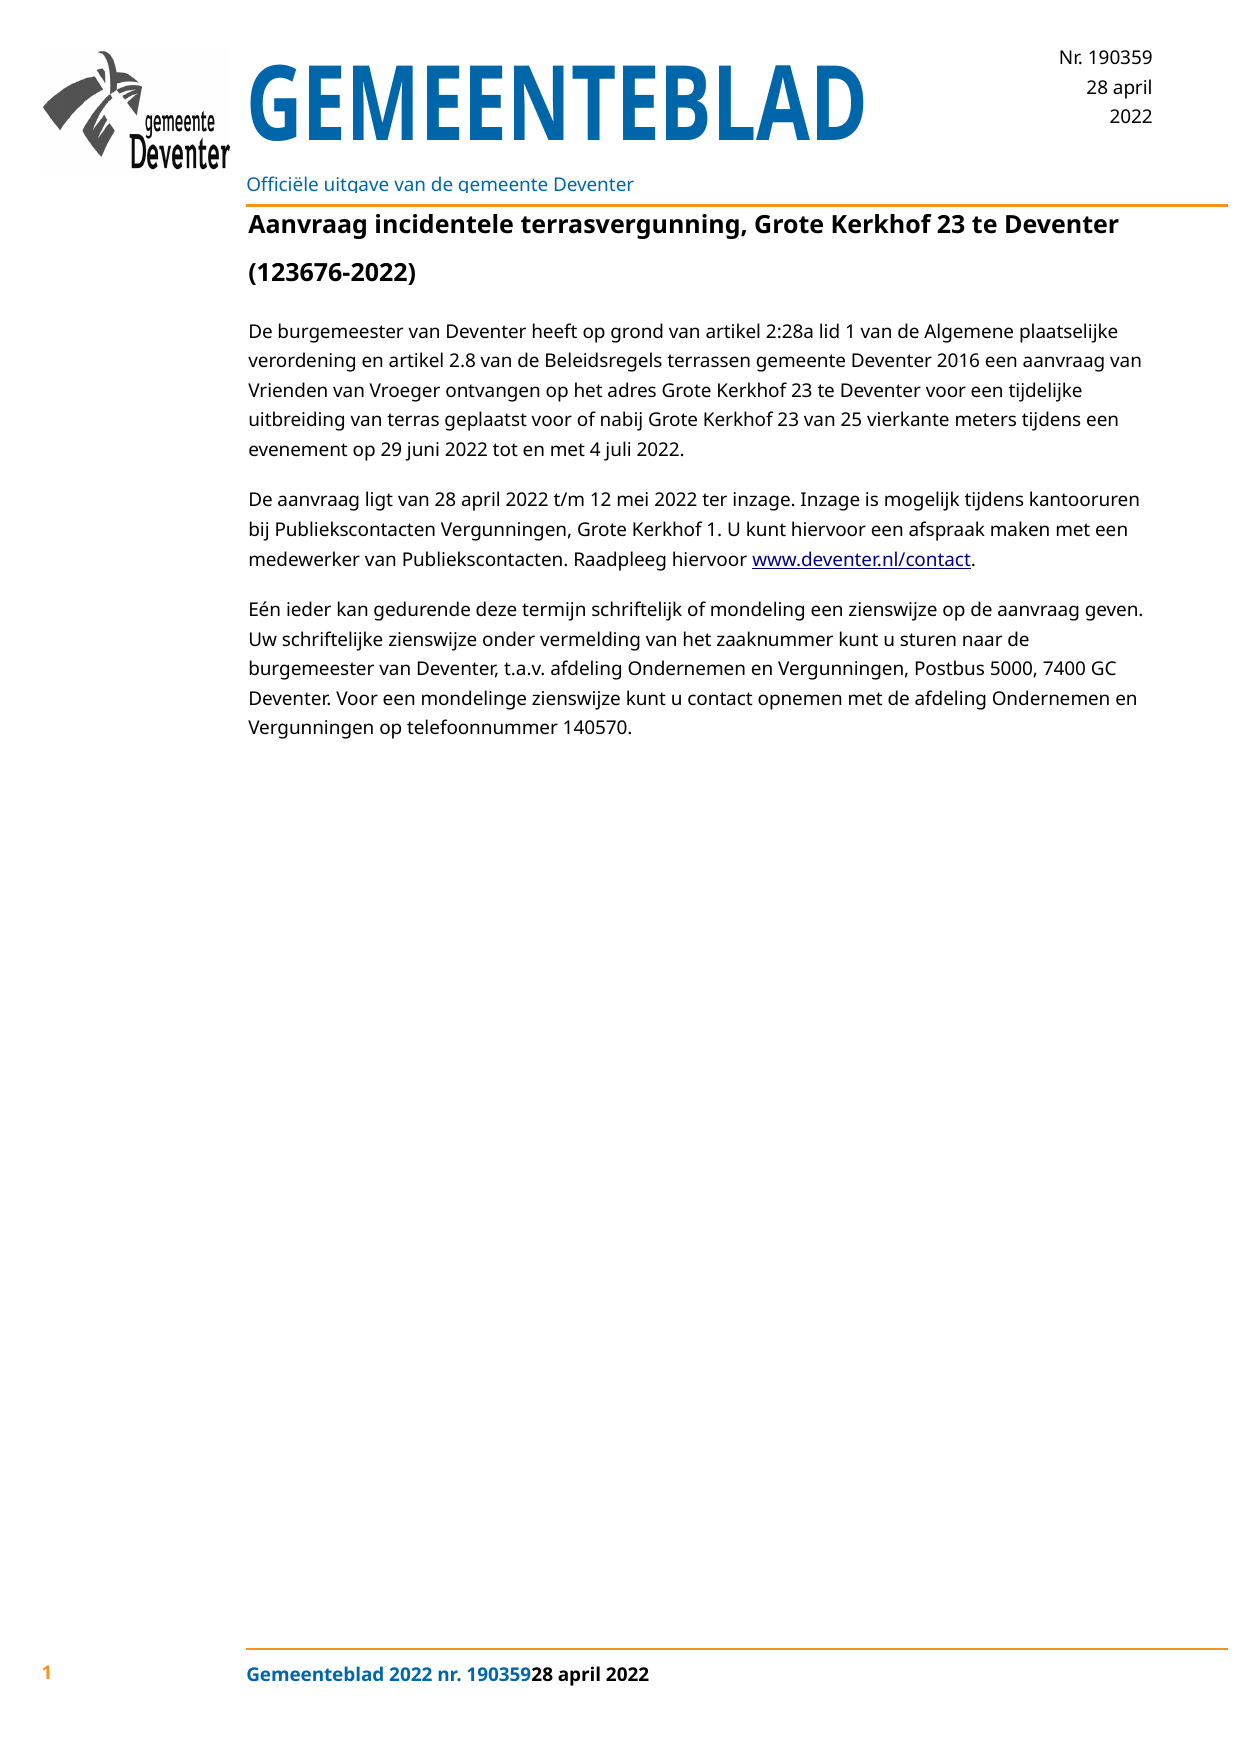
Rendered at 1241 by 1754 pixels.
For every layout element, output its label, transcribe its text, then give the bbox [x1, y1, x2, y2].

text Aanvraag incidentele terrasvergunning, Grote Kerkhof 23 te Deventer (123676-2022) [248, 207, 1152, 288]
picture [41, 47, 231, 172]
text De aanvraag ligt van 28 april 2022 t/m 12 mei 2022 ter inzage. Inzage is mogelijk tijdens kantooruren bij Publiekscontacten Vergunningen, Grote Kerkhof 1. U kunt hiervoor een afspraak maken met een medewerker van Publiekscontacten. Raadpleeg hiervoor www.deventer.nl/contact. [248, 487, 1152, 572]
text De burgemeester van Deventer heeft op grond van artikel 2:28a lid 1 van de Algemene plaatselijke verordening en artikel 2.8 van de Beleidsregels terrassen gemeente Deventer 2016 een aanvraag van Vrienden van Vroeger ontvangen op het adres Grote Kerkhof 23 te Deventer voor een tijdelijke uitbreiding van terras geplaatst voor of nabij Grote Kerkhof 23 van 25 vierkante meters tijdens een evenement op 29 juni 2022 tot en met 4 juli 2022. [248, 318, 1152, 462]
text Eén ieder kan gedurende deze termijn schriftelijk of mondeling een zienswijze op de aanvraag geven. Uw schriftelijke zienswijze onder vermelding van het zaaknummer kunt u sturen naar de burgemeester van Deventer, t.a.v. afdeling Ondernemen en Vergunningen, Postbus 5000, 7400 GC Deventer. Voor een mondelinge zienswijze kunt u contact opnemen met de afdeling Ondernemen en Vergunningen op telefoonnummer 140570. [248, 596, 1152, 740]
